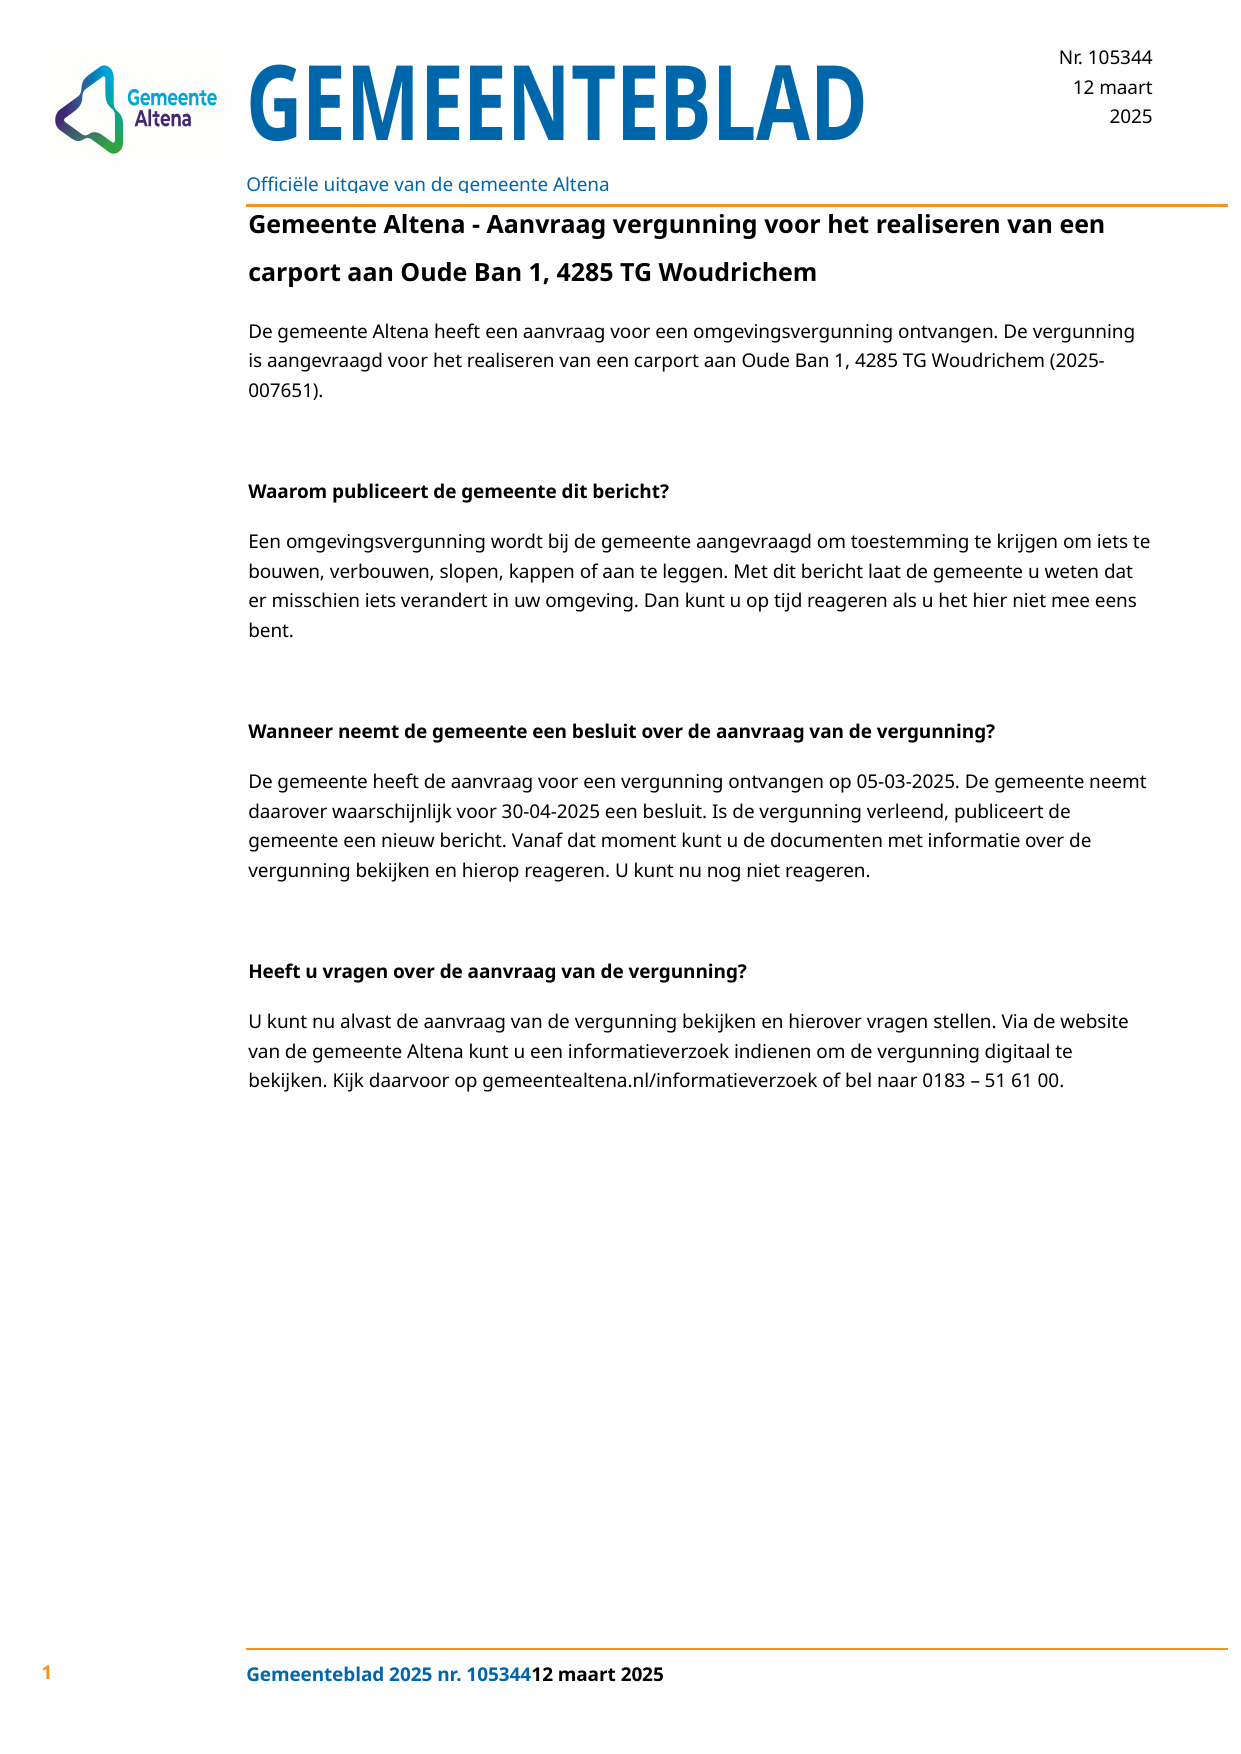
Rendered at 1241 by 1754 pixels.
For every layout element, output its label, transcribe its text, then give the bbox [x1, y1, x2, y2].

text Een omgevingsvergunning wordt bij de gemeente aangevraagd om toestemming te krijgen om iets te bouwen, verbouwen, slopen, kappen of aan te leggen. Met dit bericht laat de gemeente u weten dat er misschien iets verandert in uw omgeving. Dan kunt u op tijd reageren als u het hier niet mee eens bent. [248, 528, 1152, 643]
text De gemeente Altena heeft een aanvraag voor een omgevingsvergunning ontvangen. De vergunning is aangevraagd voor het realiseren van een carport aan Oude Ban 1, 4285 TG Woudrichem (2025-007651). [248, 318, 1152, 403]
text U kunt nu alvast de aanvraag van de vergunning bekijken en hierover vragen stellen. Via de website van de gemeente Altena kunt u een informatieverzoek indienen om de vergunning digitaal te bekijken. Kijk daarvoor op gemeentealtena.nl/informatieverzoek of bel naar 0183 – 51 61 00. [248, 1008, 1152, 1093]
text Heeft u vragen over de aanvraag van de vergunning? [248, 958, 1152, 984]
text Gemeente Altena - Aanvraag vergunning voor het realiseren van een carport aan Oude Ban 1, 4285 TG Woudrichem [248, 207, 1152, 288]
text Wanneer neemt de gemeente een besluit over de aanvraag van de vergunning? [248, 718, 1152, 744]
text De gemeente heeft de aanvraag voor een vergunning ontvangen op 05-03-2025. De gemeente neemt daarover waarschijnlijk voor 30-04-2025 een besluit. Is de vergunning verleend, publiceert de gemeente een nieuw bericht. Vanaf dat moment kunt u de documenten met informatie over de vergunning bekijken en hierop reageren. U kunt nu nog niet reageren. [248, 768, 1152, 883]
picture [41, 47, 231, 172]
text Waarom publiceert de gemeente dit bericht? [248, 478, 1152, 504]
